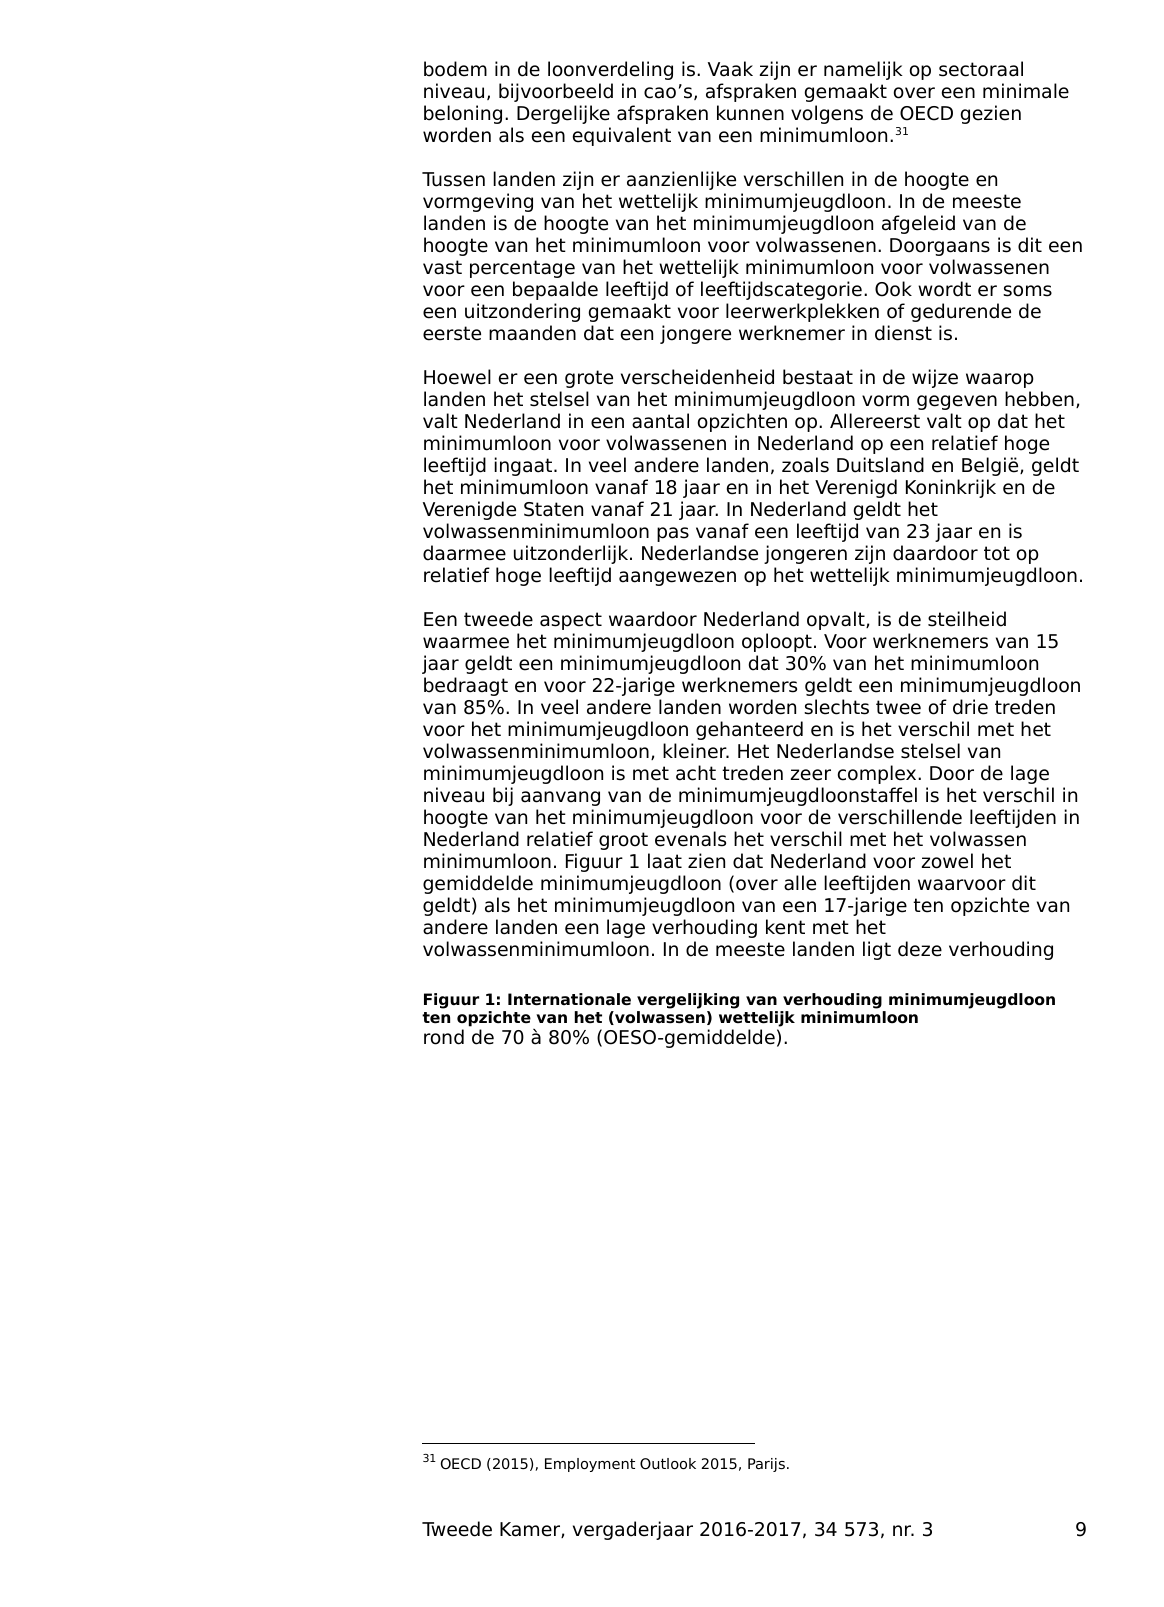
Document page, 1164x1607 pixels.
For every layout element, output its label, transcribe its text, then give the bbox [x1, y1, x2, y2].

text Figuur 1: Internationale vergelijking van verhouding minimumjeugdloon ten opzichte van het (volwassen) wettelijk minimumloon [422, 991, 1072, 1027]
text Tussen landen zijn er aanzienlijke verschillen in de hoogte en vormgeving van het wettelijk minimumjeugdloon. In de meeste landen is de hoogte van het minimumjeugdloon afgeleid van de hoogte van het minimumloon voor volwassenen. Doorgaans is dit een vast percentage van het wettelijk minimumloon voor volwassenen voor een bepaalde leeftijd of leeftijdscategorie. Ook wordt er soms een uitzondering gemaakt voor leerwerkplekken of gedurende de eerste maanden dat een jongere werknemer in dienst is. [422, 169, 1087, 345]
text bodem in de loonverdeling is. Vaak zijn er namelijk op sectoraal niveau, bijvoorbeeld in cao’s, afspraken gemaakt over een minimale beloning. Dergelijke afspraken kunnen volgens de OECD gezien worden als een equivalent van een minimumloon. [422, 59, 1087, 147]
text Een tweede aspect waardoor Nederland opvalt, is de steilheid waarmee het minimumjeugdloon oploopt. Voor werknemers van 15 jaar geldt een minimumjeugdloon dat 30% van het minimumloon bedraagt en voor 22-jarige werknemers geldt een minimumjeugdloon van 85%. In veel andere landen worden slechts twee of drie treden voor het minimumjeugdloon gehanteerd en is het verschil met het volwassenminimumloon, kleiner. Het Nederlandse stelsel van minimumjeugdloon is met acht treden zeer complex. Door de lage niveau bij aanvang van de minimumjeugdloonstaffel is het verschil in hoogte van het minimumjeugdloon voor de verschillende leeftijden in Nederland relatief groot evenals het verschil met het volwassen minimumloon. Figuur 1 laat zien dat Nederland voor zowel het gemiddelde minimumjeugdloon (over alle leeftijden waarvoor dit geldt) als het minimumjeugdloon van een 17-jarige ten opzichte van andere landen een lage verhouding kent met het volwassenminimumloon. In de meeste landen ligt deze verhouding rond de 70 à 80% (OESO-gemiddelde). [422, 609, 1087, 1049]
text Hoewel er een grote verscheidenheid bestaat in de wijze waarop landen het stelsel van het minimumjeugdloon vorm gegeven hebben, valt Nederland in een aantal opzichten op. Allereerst valt op dat het minimumloon voor volwassenen in Nederland op een relatief hoge leeftijd ingaat. In veel andere landen, zoals Duitsland en België, geldt het minimumloon vanaf 18 jaar en in het Verenigd Koninkrijk en de Verenigde Staten vanaf 21 jaar. In Nederland geldt het volwassenminimumloon pas vanaf een leeftijd van 23 jaar en is daarmee uitzonderlijk. Nederlandse jongeren zijn daardoor tot op relatief hoge leeftijd aangewezen op het wettelijk minimumjeugdloon. [422, 367, 1087, 587]
text OECD (2015), Employment Outlook 2015, Parijs. [422, 1452, 1087, 1474]
